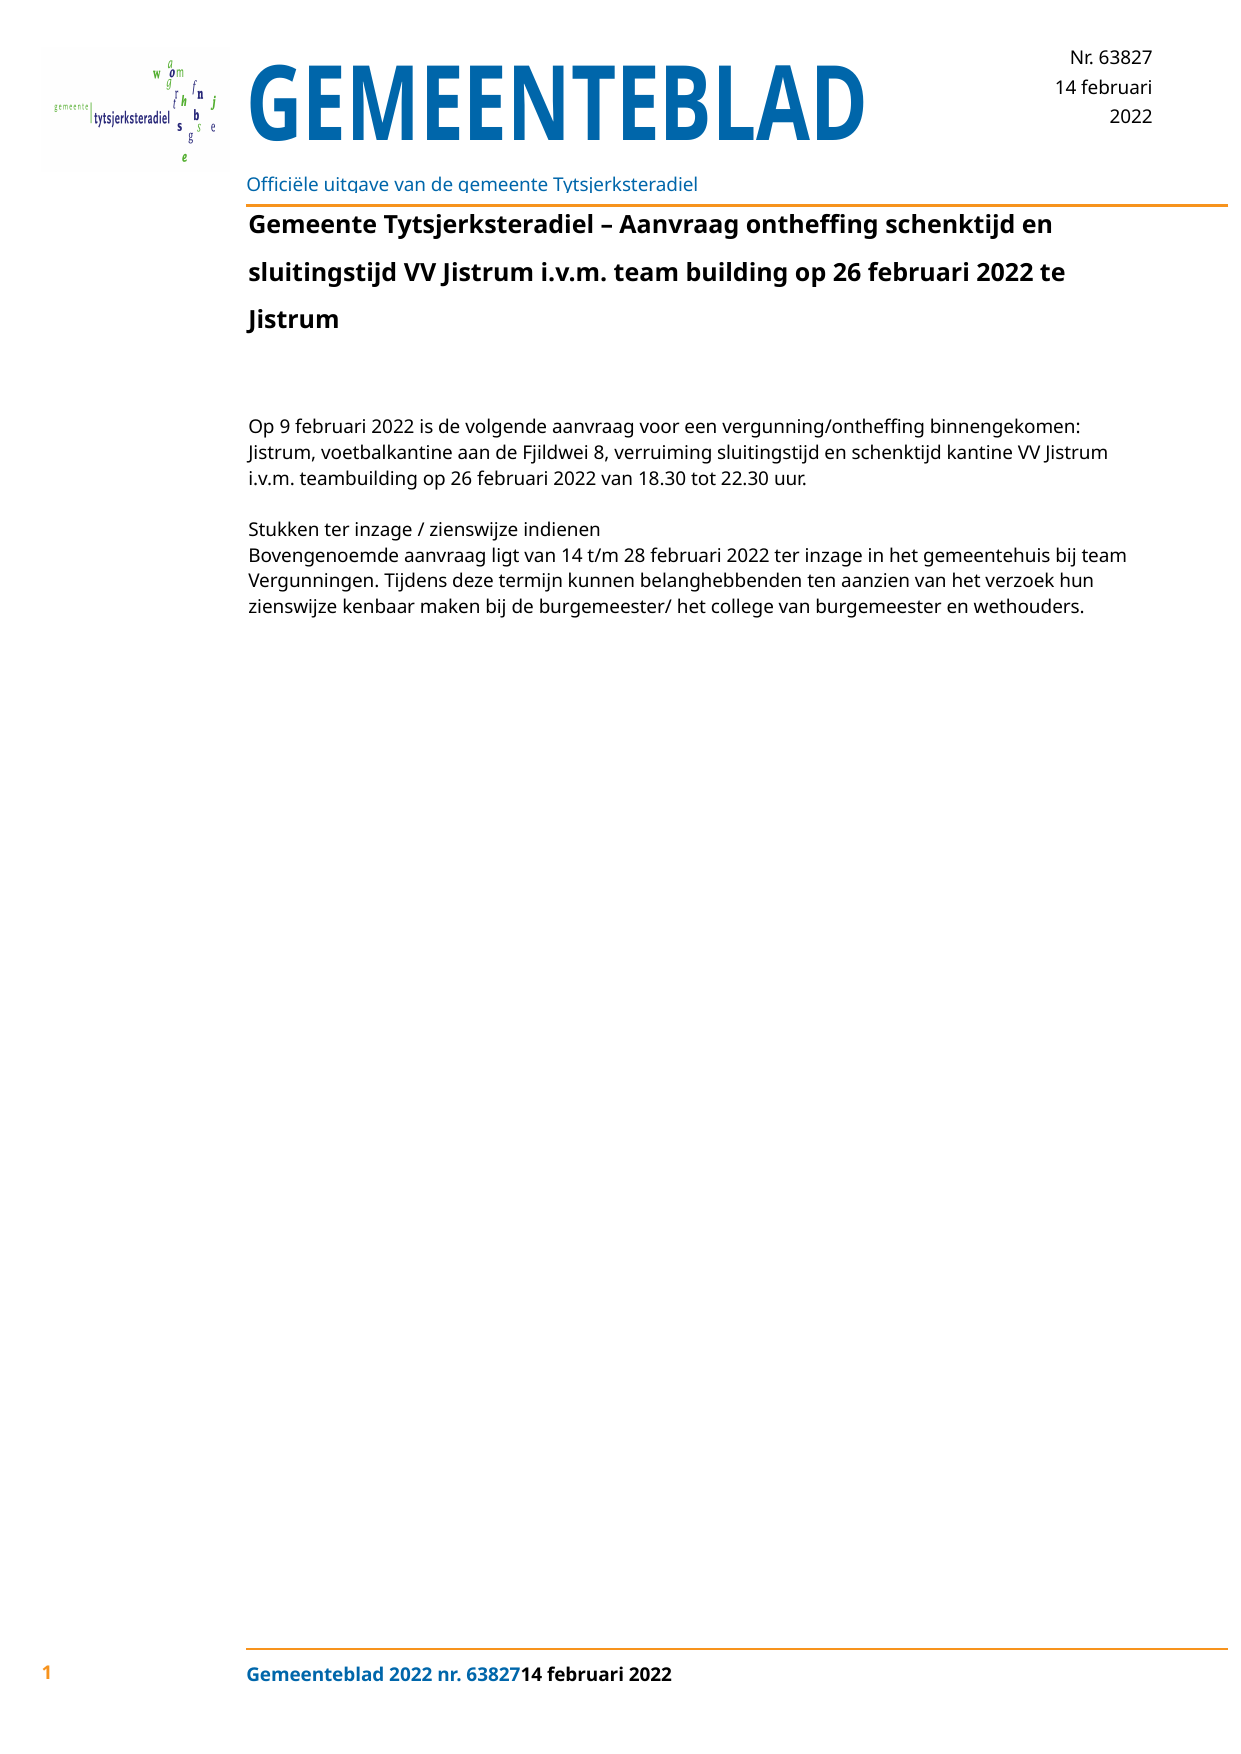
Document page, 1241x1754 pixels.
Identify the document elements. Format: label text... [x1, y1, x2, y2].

text Jistrum, voetbalkantine aan de Fjildwei 8, verruiming sluitingstijd en schenktijd kantine VV Jistrum i.v.m. teambuilding op 26 februari 2022 van 18.30 tot 22.30 uur. [248, 439, 1152, 491]
text Op 9 februari 2022 is de volgende aanvraag voor een vergunning/ontheffing binnengekomen: [248, 413, 1152, 439]
text Gemeente Tytsjerksteradiel – Aanvraag ontheffing schenktijd en sluitingstijd VV Jistrum i.v.m. team building op 26 februari 2022 te Jistrum [248, 207, 1152, 336]
text Bovengenoemde aanvraag ligt van 14 t/m 28 februari 2022 ter inzage in het gemeentehuis bij team Vergunningen. Tijdens deze termijn kunnen belanghebbenden ten aanzien van het verzoek hun zienswijze kenbaar maken bij de burgemeester/ het college van burgemeester en wethouders. [248, 542, 1152, 619]
text Stukken ter inzage / zienswijze indienen [248, 516, 1152, 542]
picture [41, 47, 231, 172]
